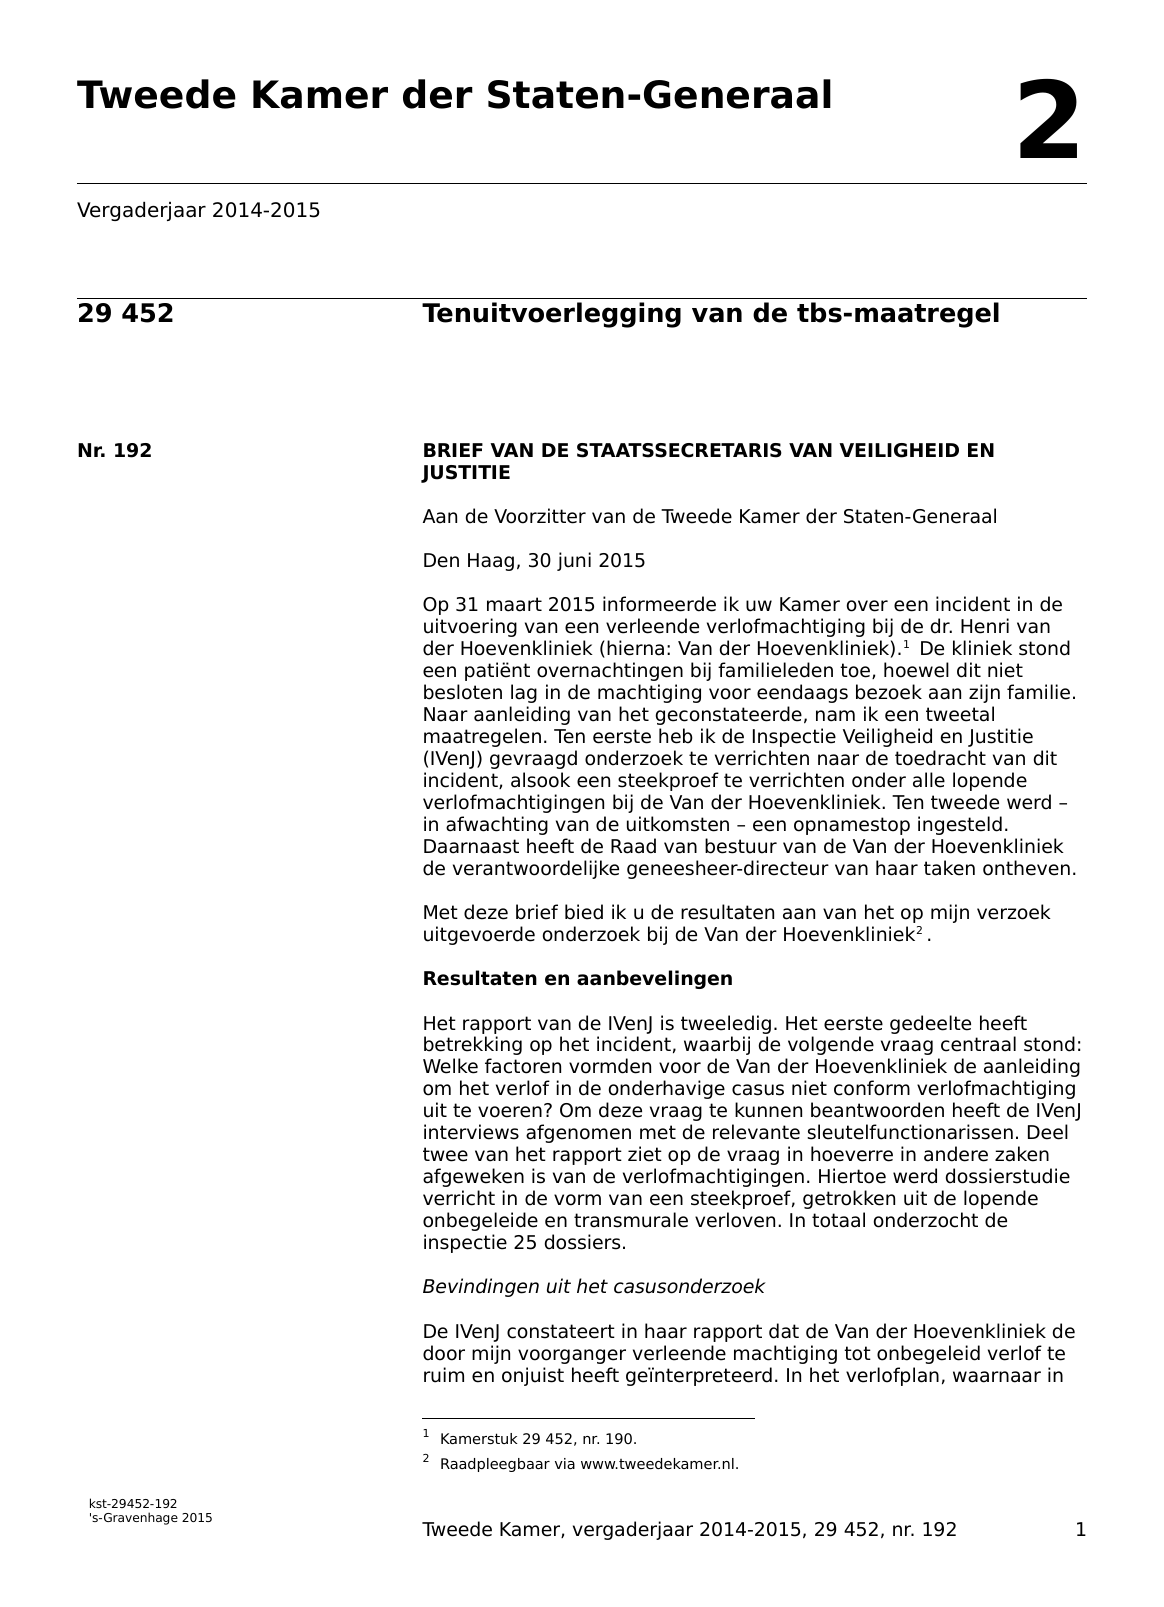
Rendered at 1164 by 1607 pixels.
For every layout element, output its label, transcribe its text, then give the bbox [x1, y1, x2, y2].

subtitle Resultaten en aanbevelingen [422, 968, 1087, 990]
text kst-29452-192 [88, 1497, 323, 1511]
text Op 31 maart 2015 informeerde ik uw Kamer over een incident in de uitvoering van een verleende verlofmachtiging bij de dr. Henri van der Hoevenkliniek (hierna: Van der Hoevenkliniek). De kliniek stond een patiënt overnachtingen bij familieleden toe, hoewel dit niet besloten lag in de machtiging voor eendaags bezoek aan zijn familie. Naar aanleiding van het geconstateerde, nam ik een tweetal maatregelen. Ten eerste heb ik de Inspectie Veiligheid en Justitie (IVenJ) gevraagd onderzoek te verrichten naar de toedracht van dit incident, alsook een steekproef te verrichten onder alle lopende verlofmachtigingen bij de Van der Hoevenkliniek. Ten tweede werd – in afwachting van de uitkomsten – een opnamestop ingesteld. Daarnaast heeft de Raad van bestuur van de Van der Hoevenkliniek de verantwoordelijke geneesheer-directeur van haar taken ontheven. [422, 594, 1087, 880]
text De IVenJ constateert in haar rapport dat de Van der Hoevenkliniek de door mijn voorganger verleende machtiging tot onbegeleid verlof te ruim en onjuist heeft geïnterpreteerd. In het verlofplan, waarnaar in [422, 1321, 1087, 1386]
text Raadpleegbaar via www.tweedekamer.nl. [422, 1452, 1087, 1474]
subtitle Bevindingen uit het casusonderzoek [422, 1276, 1087, 1298]
text Aan de Voorzitter van de Tweede Kamer der Staten-Generaal [422, 506, 1087, 528]
text 's-Gravenhage 2015 [88, 1511, 323, 1525]
subtitle Nr. 192 BRIEF VAN DE STAATSSECRETARIS VAN VEILIGHEID EN JUSTITIE [77, 440, 1087, 484]
table_header Tweede Kamer der Staten-Generaal [77, 59, 886, 183]
table_cell Vergaderjaar 2014-2015 [77, 184, 1087, 298]
text Den Haag, 30 juni 2015 [422, 550, 1087, 572]
table_header 2 [886, 59, 1087, 183]
text Het rapport van de IVenJ is tweeledig. Het eerste gedeelte heeft betrekking op het incident, waarbij de volgende vraag centraal stond: Welke factoren vormden voor de Van der Hoevenkliniek de aanleiding om het verlof in de onderhavige casus niet conform verlofmachtiging uit te voeren? Om deze vraag te kunnen beantwoorden heeft de IVenJ interviews afgenomen met de relevante sleutelfunctionarissen. Deel twee van het rapport ziet op de vraag in hoeverre in andere zaken afgeweken is van de verlofmachtigingen. Hiertoe werd dossierstudie verricht in de vorm van een steekproef, getrokken uit de lopende onbegeleide en transmurale verloven. In totaal onderzocht de inspectie 25 dossiers. [422, 1012, 1087, 1254]
text Met deze brief bied ik u de resultaten aan van het op mijn verzoek uitgevoerde onderzoek bij de Van der Hoevenkliniek. [422, 902, 1087, 946]
subtitle 29 452 Tenuitvoerlegging van de tbs-maatregel [77, 299, 1087, 329]
text Kamerstuk 29 452, nr. 190. [422, 1427, 1087, 1449]
